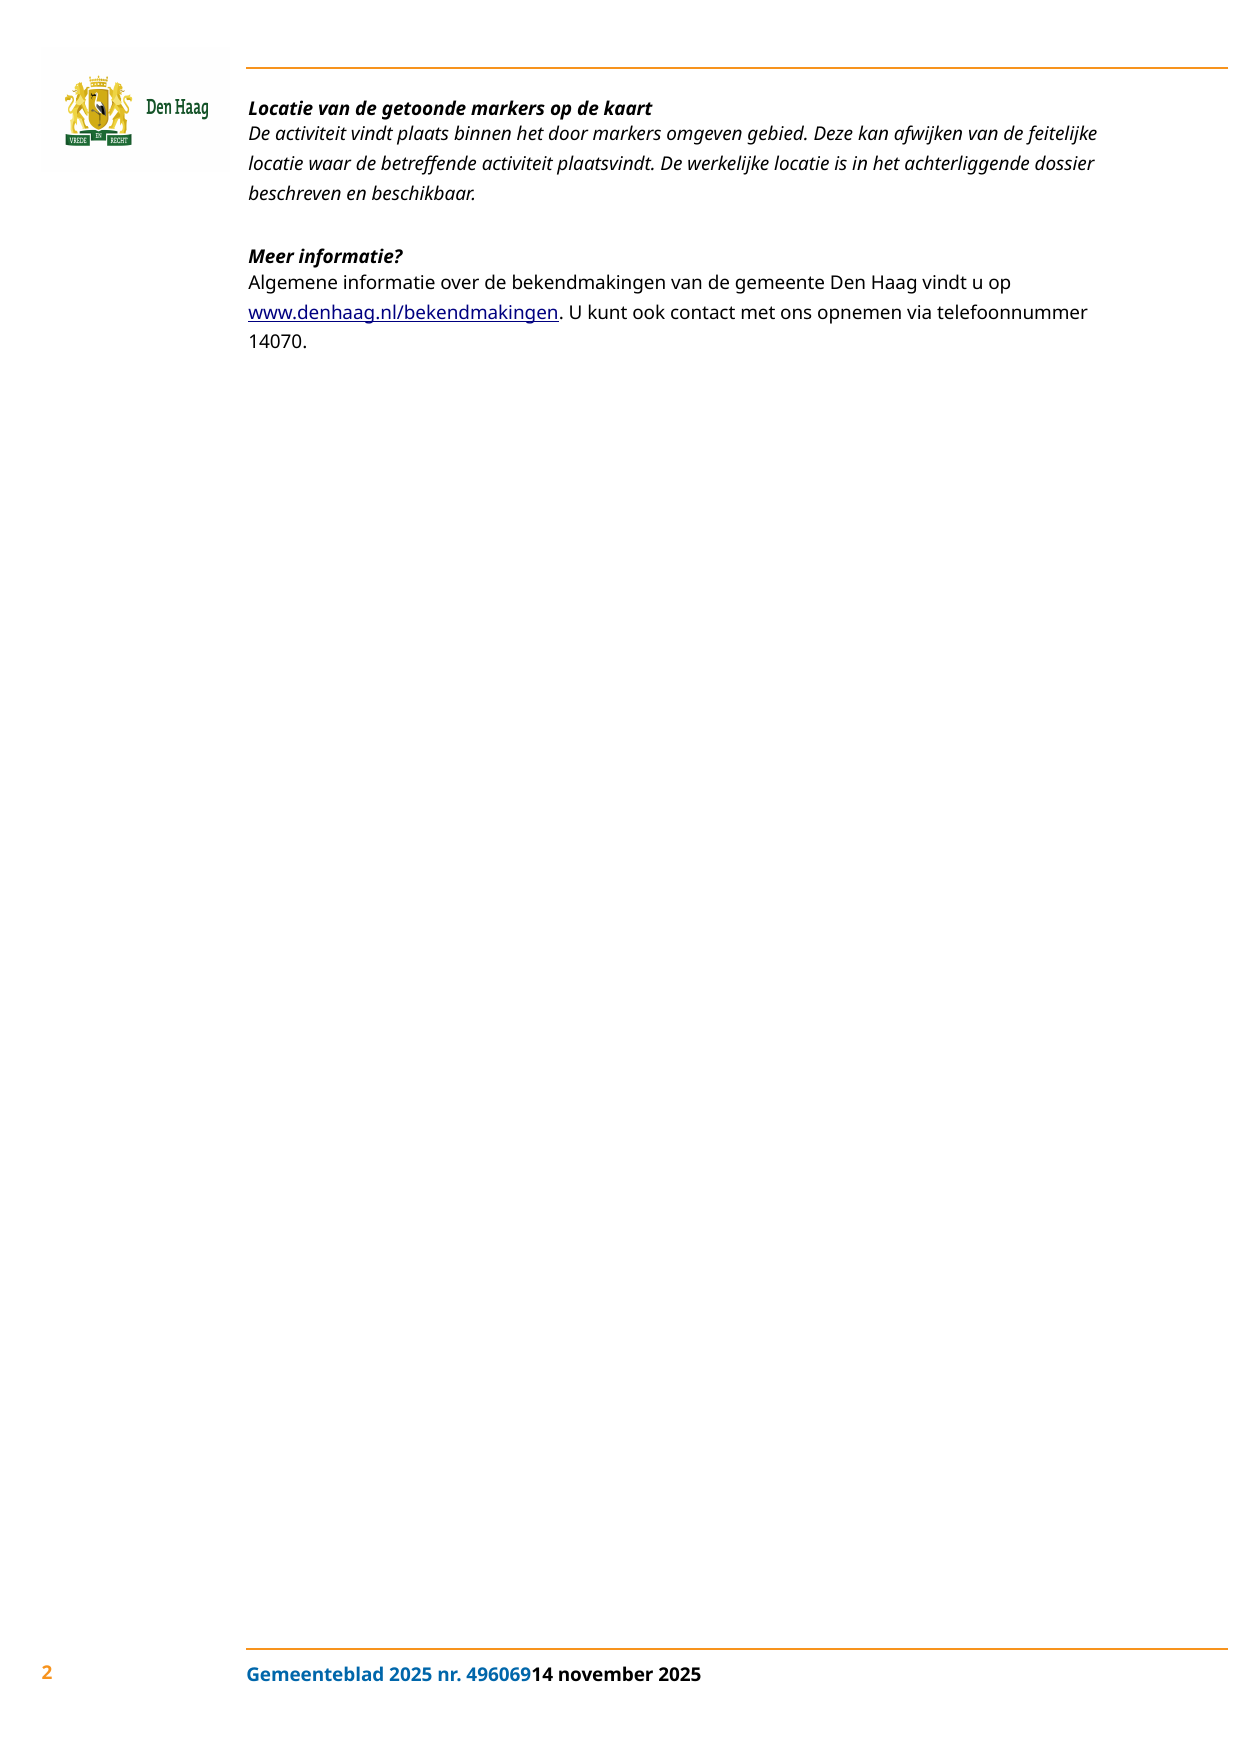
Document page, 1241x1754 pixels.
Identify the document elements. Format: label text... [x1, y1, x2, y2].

text Locatie van de getoonde markers op de kaart [248, 95, 1152, 121]
picture [41, 47, 231, 172]
text Meer informatie? [248, 244, 1152, 269]
text Algemene informatie over de bekendmakingen van de gemeente Den Haag vindt u op www.denhaag.nl/bekendmakingen. U kunt ook contact met ons opnemen via telefoonnummer 14070. [248, 269, 1152, 354]
text De activiteit vindt plaats binnen het door markers omgeven gebied. Deze kan afwijken van de feitelijke locatie waar de betreffende activiteit plaatsvindt. De werkelijke locatie is in het achterliggende dossier beschreven en beschikbaar. [248, 121, 1152, 205]
